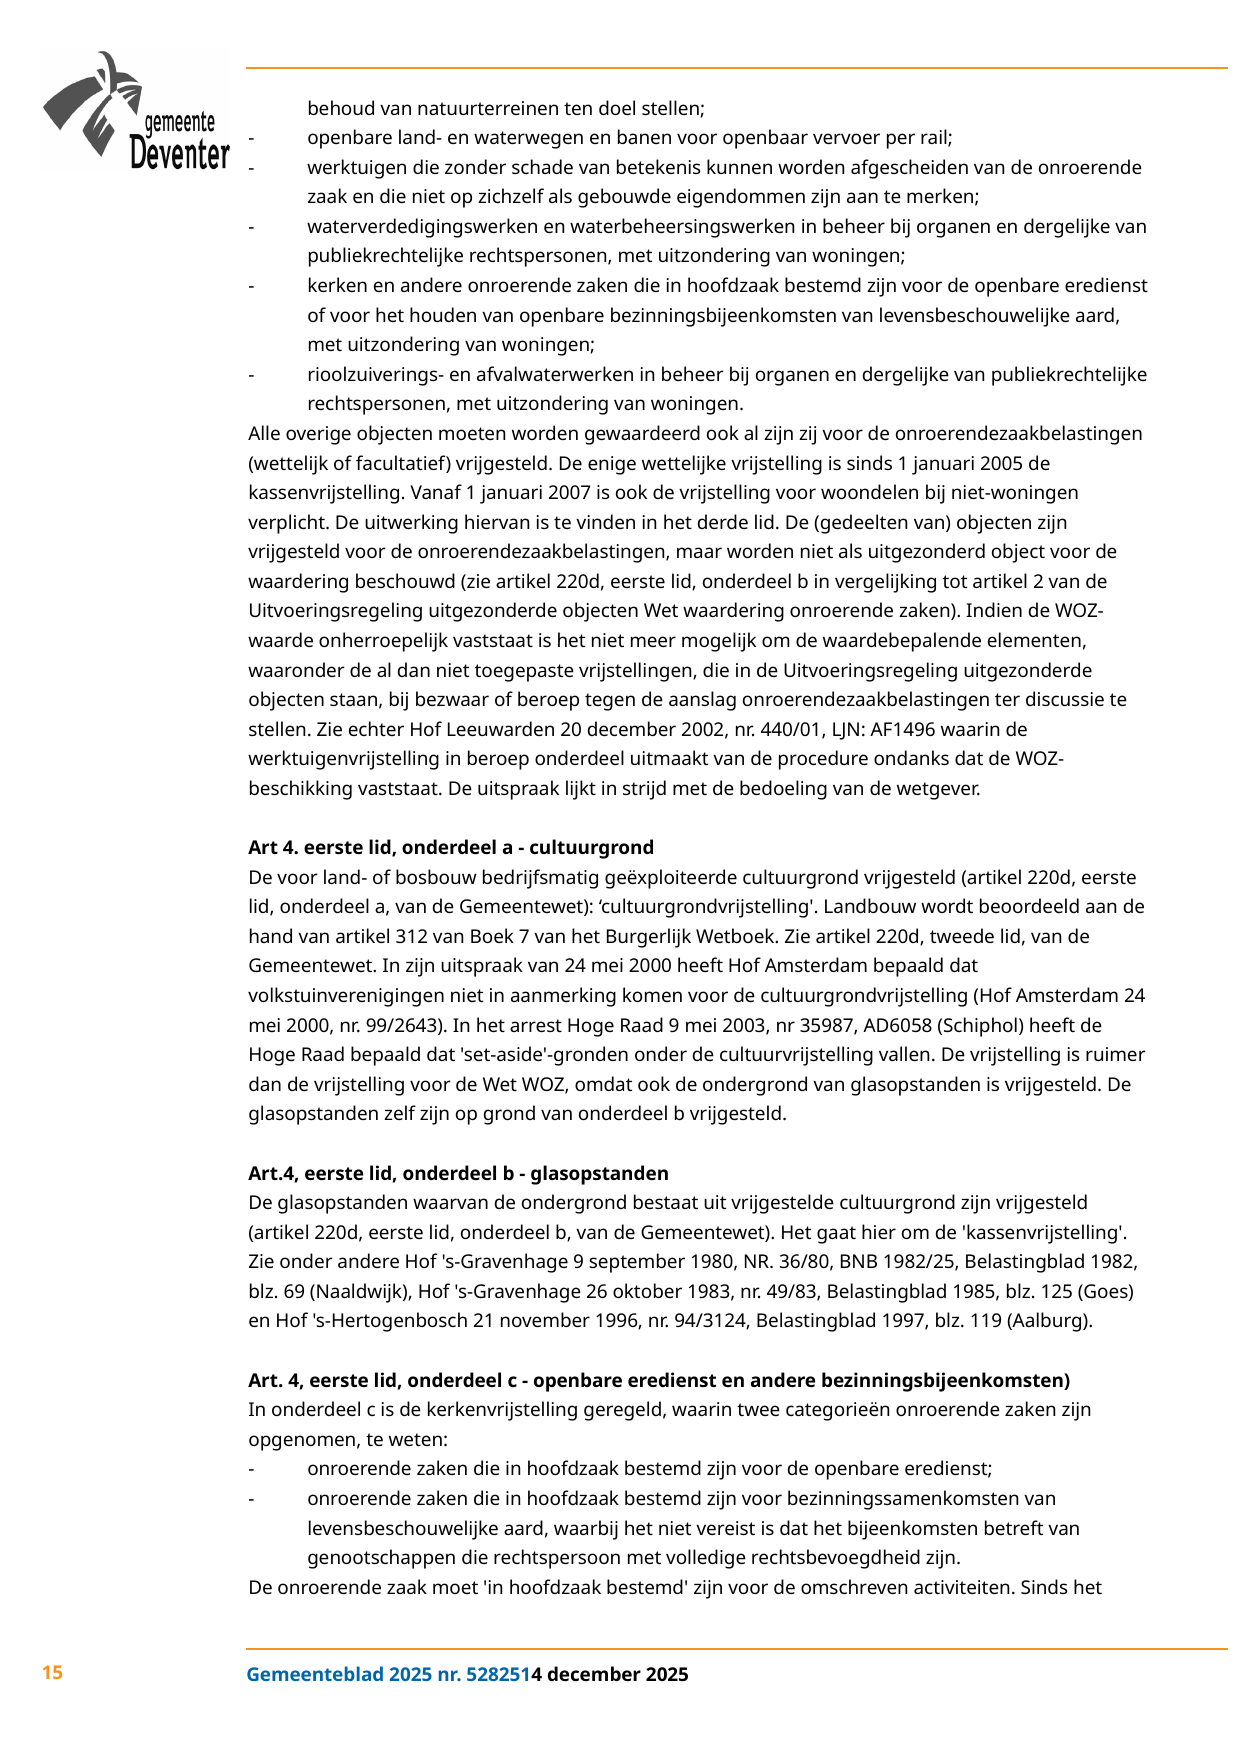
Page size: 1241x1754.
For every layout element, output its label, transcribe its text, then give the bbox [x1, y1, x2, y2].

list werktuigen die zonder schade van betekenis kunnen worden afgescheiden van de onroerende zaak en die niet op zichzelf als gebouwde eigendommen zijn aan te merken; [248, 154, 1152, 209]
text In onderdeel c is de kerkenvrijstelling geregeld, waarin twee categorieën onroerende zaken zijn opgenomen, te weten: [248, 1396, 1152, 1452]
list onroerende zaken die in hoofdzaak bestemd zijn voor bezinningssamenkomsten van levensbeschouwelijke aard, waarbij het niet vereist is dat het bijeenkomsten betreft van genootschappen die rechtspersoon met volledige rechtsbevoegdheid zijn. [248, 1485, 1152, 1570]
list rioolzuiverings- en afvalwaterwerken in beheer bij organen en dergelijke van publiekrechtelijke rechtspersonen, met uitzondering van woningen. [248, 361, 1152, 416]
list openbare land- en waterwegen en banen voor openbaar vervoer per rail; [248, 124, 1152, 150]
text Alle overige objecten moeten worden gewaardeerd ook al zijn zij voor de onroerendezaakbelastingen (wettelijk of facultatief) vrijgesteld. De enige wettelijke vrijstelling is sinds 1 januari 2005 de kassenvrijstelling. Vanaf 1 januari 2007 is ook de vrijstelling voor woondelen bij niet-woningen verplicht. De uitwerking hiervan is te vinden in het derde lid. De (gedeelten van) objecten zijn vrijgesteld voor de onroerendezaakbelastingen, maar worden niet als uitgezonderd object voor de waardering beschouwd (zie artikel 220d, eerste lid, onderdeel b in vergelijking tot artikel 2 van de Uitvoeringsregeling uitgezonderde objecten Wet waardering onroerende zaken). Indien de WOZ-waarde onherroepelijk vaststaat is het niet meer mogelijk om de waardebepalende elementen, waaronder de al dan niet toegepaste vrijstellingen, die in de Uitvoeringsregeling uitgezonderde objecten staan, bij bezwaar of beroep tegen de aanslag onroerendezaakbelastingen ter discussie te stellen. Zie echter Hof Leeuwarden 20 december 2002, nr. 440/01, LJN: AF1496 waarin de werktuigenvrijstelling in beroep onderdeel uitmaakt van de procedure ondanks dat de WOZ-beschikking vaststaat. De uitspraak lijkt in strijd met de bedoeling van de wetgever. [248, 420, 1152, 801]
picture [41, 47, 231, 172]
text Art.4, eerste lid, onderdeel b - glasopstanden [248, 1160, 1152, 1186]
text De onroerende zaak moet 'in hoofdzaak bestemd' zijn voor de omschreven activiteiten. Sinds het [248, 1574, 1152, 1600]
text Art 4. eerste lid, onderdeel a - cultuurgrond [248, 834, 1152, 860]
list onroerende zaken die in hoofdzaak bestemd zijn voor de openbare eredienst; [248, 1456, 1152, 1481]
text Art. 4, eerste lid, onderdeel c - openbare eredienst en andere bezinningsbijeenkomsten) [248, 1367, 1152, 1393]
list kerken en andere onroerende zaken die in hoofdzaak bestemd zijn voor de openbare eredienst of voor het houden van openbare bezinningsbijeenkomsten van levensbeschouwelijke aard, met uitzondering van woningen; [248, 272, 1152, 357]
text De voor land- of bosbouw bedrijfsmatig geëxploiteerde cultuurgrond vrijgesteld (artikel 220d, eerste lid, onderdeel a, van de Gemeentewet): ‘cultuurgrondvrijstelling'. Landbouw wordt beoordeeld aan de hand van artikel 312 van Boek 7 van het Burgerlijk Wetboek. Zie artikel 220d, tweede lid, van de Gemeentewet. In zijn uitspraak van 24 mei 2000 heeft Hof Amsterdam bepaald dat volkstuinverenigingen niet in aanmerking komen voor de cultuurgrondvrijstelling (Hof Amsterdam 24 mei 2000, nr. 99/2643). In het arrest Hoge Raad 9 mei 2003, nr 35987, AD6058 (Schiphol) heeft de Hoge Raad bepaald dat 'set-aside'-gronden onder de cultuurvrijstelling vallen. De vrijstelling is ruimer dan de vrijstelling voor de Wet WOZ, omdat ook de ondergrond van glasopstanden is vrijgesteld. De glasopstanden zelf zijn op grond van onderdeel b vrijgesteld. [248, 864, 1152, 1126]
list waterverdedigingswerken en waterbeheersingswerken in beheer bij organen en dergelijke van publiekrechtelijke rechtspersonen, met uitzondering van woningen; [248, 213, 1152, 268]
list behoud van natuurterreinen ten doel stellen; [248, 95, 1152, 121]
text De glasopstanden waarvan de ondergrond bestaat uit vrijgestelde cultuurgrond zijn vrijgesteld (artikel 220d, eerste lid, onderdeel b, van de Gemeentewet). Het gaat hier om de 'kassenvrijstelling'. Zie onder andere Hof 's-Gravenhage 9 september 1980, NR. 36/80, BNB 1982/25, Belastingblad 1982, blz. 69 (Naaldwijk), Hof 's-Gravenhage 26 oktober 1983, nr. 49/83, Belastingblad 1985, blz. 125 (Goes) en Hof 's-Hertogenbosch 21 november 1996, nr. 94/3124, Belastingblad 1997, blz. 119 (Aalburg). [248, 1189, 1152, 1333]
